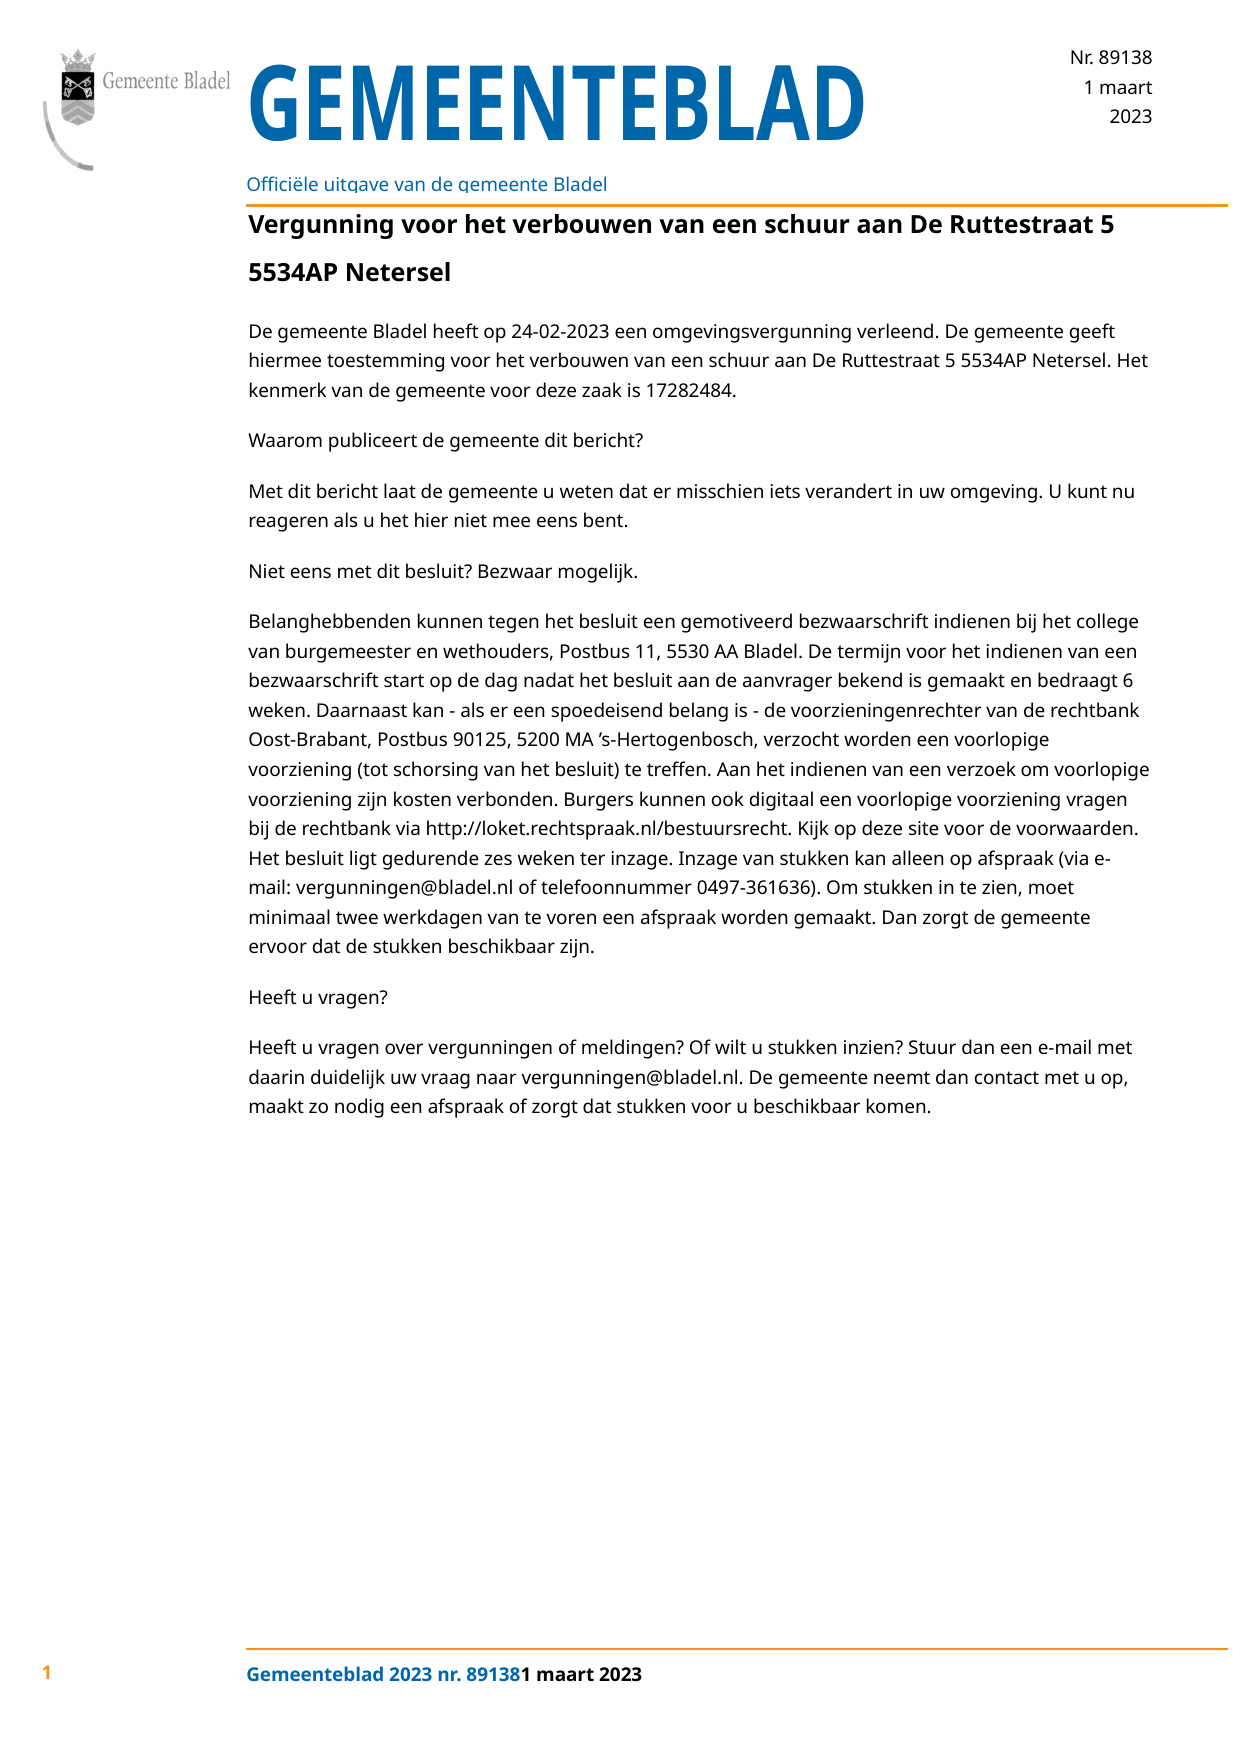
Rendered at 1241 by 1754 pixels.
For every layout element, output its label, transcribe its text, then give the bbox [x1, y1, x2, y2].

text Met dit bericht laat de gemeente u weten dat er misschien iets verandert in uw omgeving. U kunt nu reageren als u het hier niet mee eens bent. [248, 478, 1152, 533]
picture [41, 47, 231, 172]
text De gemeente Bladel heeft op 24-02-2023 een omgevingsvergunning verleend. De gemeente geeft hiermee toestemming voor het verbouwen van een schuur aan De Ruttestraat 5 5534AP Netersel. Het kenmerk van de gemeente voor deze zaak is 17282484. [248, 318, 1152, 403]
text Niet eens met dit besluit? Bezwaar mogelijk. [248, 558, 1152, 584]
text Vergunning voor het verbouwen van een schuur aan De Ruttestraat 5 5534AP Netersel [248, 207, 1152, 288]
text Heeft u vragen? [248, 984, 1152, 1010]
text Heeft u vragen over vergunningen of meldingen? Of wilt u stukken inzien? Stuur dan een e-mail met daarin duidelijk uw vraag naar vergunningen@bladel.nl. De gemeente neemt dan contact met u op, maakt zo nodig een afspraak of zorgt dat stukken voor u beschikbaar komen. [248, 1034, 1152, 1119]
text Waarom publiceert de gemeente dit bericht? [248, 427, 1152, 453]
text Belanghebbenden kunnen tegen het besluit een gemotiveerd bezwaarschrift indienen bij het college van burgemeester en wethouders, Postbus 11, 5530 AA Bladel. De termijn voor het indienen van een bezwaarschrift start op de dag nadat het besluit aan de aanvrager bekend is gemaakt en bedraagt 6 weken. Daarnaast kan - als er een spoedeisend belang is - de voorzieningenrechter van de rechtbank Oost-Brabant, Postbus 90125, 5200 MA ’s-Hertogenbosch, verzocht worden een voorlopige voorziening (tot schorsing van het besluit) te treffen. Aan het indienen van een verzoek om voorlopige voorziening zijn kosten verbonden. Burgers kunnen ook digitaal een voorlopige voorziening vragen bij de rechtbank via http://loket.rechtspraak.nl/bestuursrecht. Kijk op deze site voor de voorwaarden. Het besluit ligt gedurende zes weken ter inzage. Inzage van stukken kan alleen op afspraak (via e-mail: vergunningen@bladel.nl of telefoonnummer 0497-361636). Om stukken in te zien, moet minimaal twee werkdagen van te voren een afspraak worden gemaakt. Dan zorgt de gemeente ervoor dat de stukken beschikbaar zijn. [248, 608, 1152, 959]
